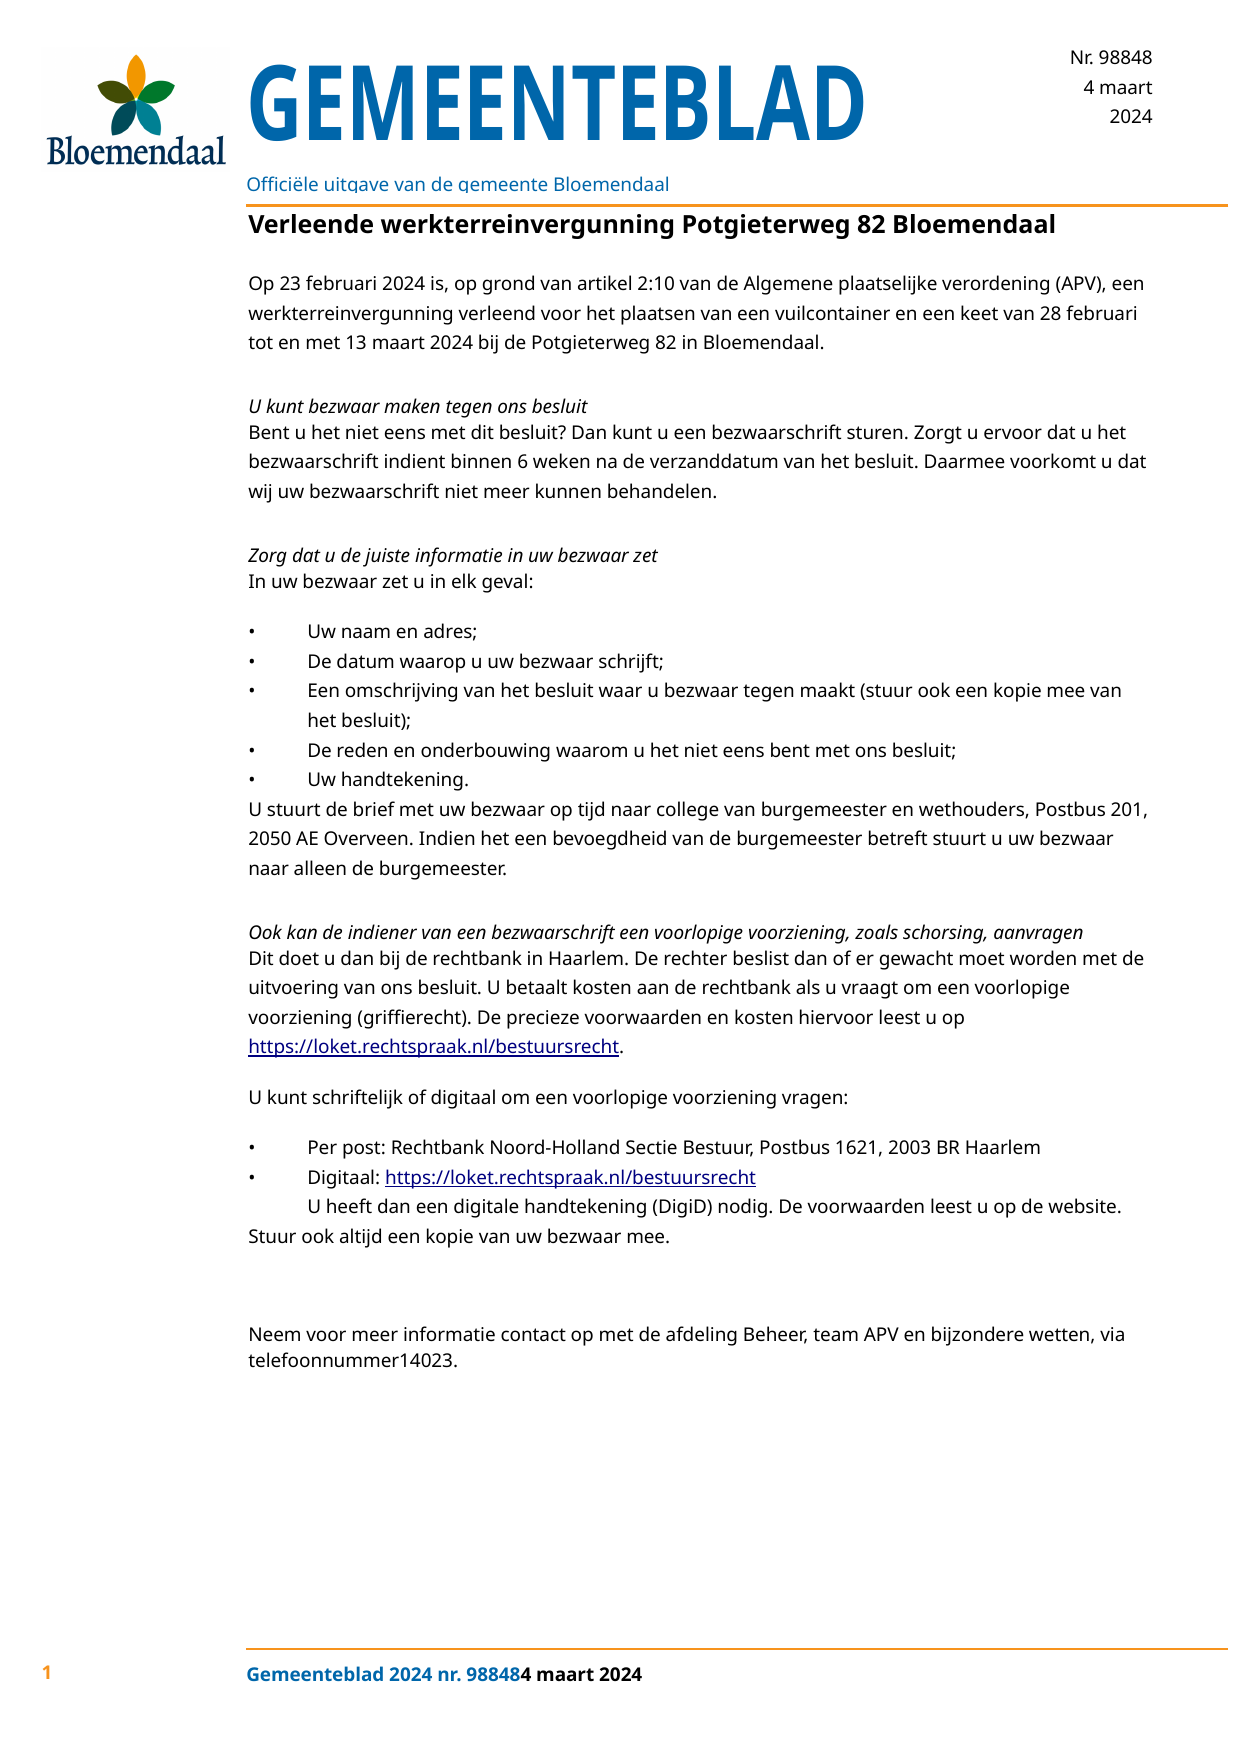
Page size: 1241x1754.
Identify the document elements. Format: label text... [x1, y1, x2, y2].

picture [41, 47, 231, 172]
list Uw handtekening. [248, 766, 1152, 792]
text U kunt schriftelijk of digitaal om een voorlopige voorziening vragen: [248, 1084, 1152, 1110]
text Zorg dat u de juiste informatie in uw bezwaar zet [248, 542, 1152, 568]
text Stuur ook altijd een kopie van uw bezwaar mee. [248, 1223, 1152, 1249]
text Neem voor meer informatie contact op met de afdeling Beheer, team APV en bijzondere wetten, via telefoonnummer14023. [248, 1321, 1152, 1373]
list Digitaal: https://loket.rechtspraak.nl/bestuursrecht [248, 1164, 1152, 1190]
text Verleende werkterreinvergunning Potgieterweg 82 Bloemendaal [248, 207, 1152, 241]
text Op 23 februari 2024 is, op grond van artikel 2:10 van de Algemene plaatselijke verordening (APV), een werkterreinvergunning verleend voor het plaatsen van een vuilcontainer en een keet van 28 februari tot en met 13 maart 2024 bij de Potgieterweg 82 in Bloemendaal. [248, 270, 1152, 355]
list Per post: Rechtbank Noord-Holland Sectie Bestuur, Postbus 1621, 2003 BR Haarlem [248, 1134, 1152, 1160]
text U kunt bezwaar maken tegen ons besluit [248, 393, 1152, 419]
list De datum waarop u uw bezwaar schrijft; [248, 648, 1152, 674]
text Ook kan de indiener van een bezwaarschrift een voorlopige voorziening, zoals schorsing, aanvragen [248, 919, 1152, 945]
list Een omschrijving van het besluit waar u bezwaar tegen maakt (stuur ook een kopie mee van het besluit); [248, 678, 1152, 733]
text U stuurt de brief met uw bezwaar op tijd naar college van burgemeester en wethouders, Postbus 201, 2050 AE Overveen. Indien het een bevoegdheid van de burgemeester betreft stuurt u uw bezwaar naar alleen de burgemeester. [248, 796, 1152, 881]
text In uw bezwaar zet u in elk geval: [248, 568, 1152, 594]
list De reden en onderbouwing waarom u het niet eens bent met ons besluit; [248, 737, 1152, 762]
list U heeft dan een digitale handtekening (DigiD) nodig. De voorwaarden leest u op de website. [248, 1193, 1152, 1219]
text Bent u het niet eens met dit besluit? Dan kunt u een bezwaarschrift sturen. Zorgt u ervoor dat u het bezwaarschrift indient binnen 6 weken na de verzanddatum van het besluit. Daarmee voorkomt u dat wij uw bezwaarschrift niet meer kunnen behandelen. [248, 419, 1152, 504]
list Uw naam en adres; [248, 618, 1152, 644]
text Dit doet u dan bij de rechtbank in Haarlem. De rechter beslist dan of er gewacht moet worden met de uitvoering van ons besluit. U betaalt kosten aan de rechtbank als u vraagt om een voorlopige voorziening (griffierecht). De precieze voorwaarden en kosten hiervoor leest u op https://loket.rechtspraak.nl/bestuursrecht. [248, 945, 1152, 1059]
